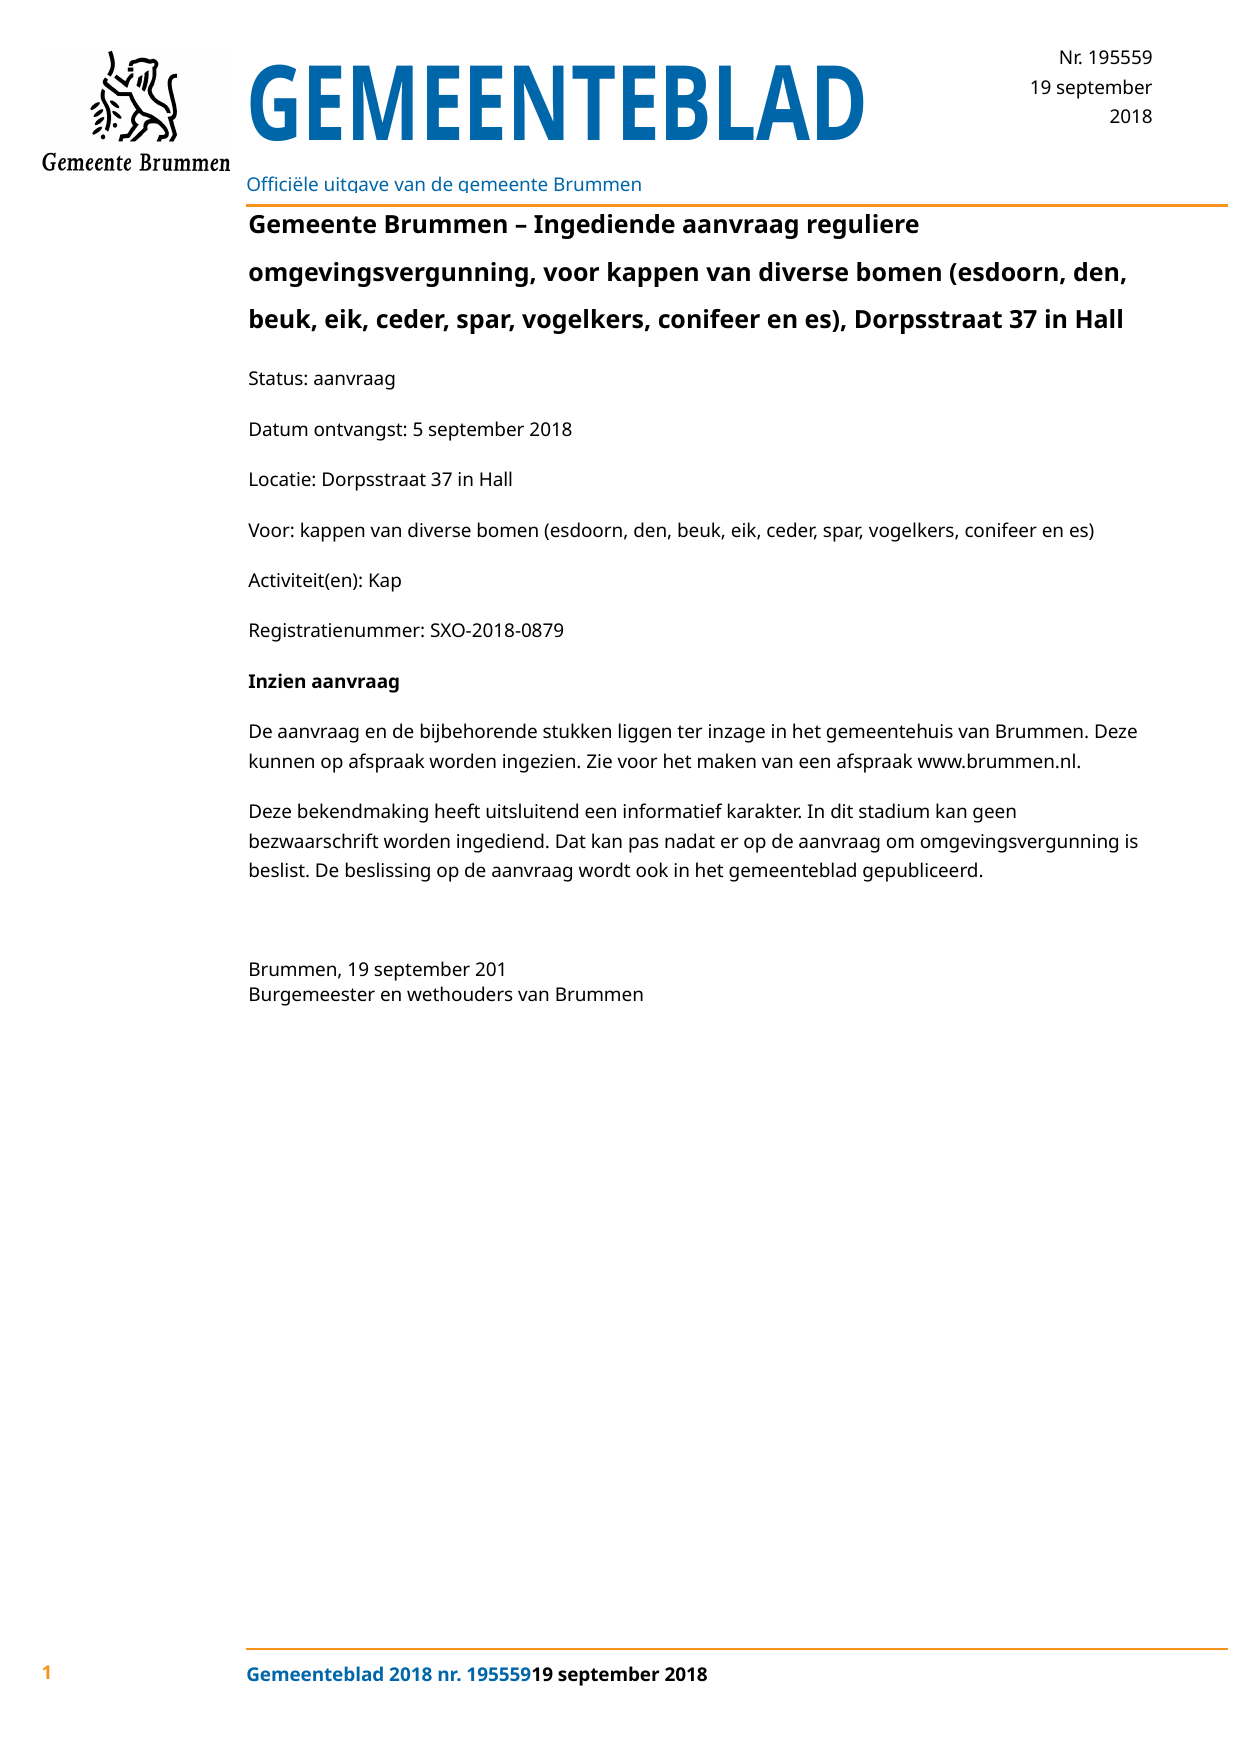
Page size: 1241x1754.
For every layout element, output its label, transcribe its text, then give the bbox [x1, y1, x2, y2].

text Registratienummer: SXO-2018-0879 [248, 618, 1152, 643]
text Activiteit(en): Kap [248, 567, 1152, 593]
text Deze bekendmaking heeft uitsluitend een informatief karakter. In dit stadium kan geen bezwaarschrift worden ingediend. Dat kan pas nadat er op de aanvraag om omgevingsvergunning is beslist. De beslissing op de aanvraag wordt ook in het gemeenteblad gepubliceerd. [248, 798, 1152, 883]
text Burgemeester en wethouders van Brummen [248, 982, 1152, 1007]
text Datum ontvangst: 5 september 2018 [248, 416, 1152, 442]
text Brummen, 19 september 201 [248, 956, 1152, 982]
text Gemeente Brummen – Ingediende aanvraag reguliere omgevingsvergunning, voor kappen van diverse bomen (esdoorn, den, beuk, eik, ceder, spar, vogelkers, conifeer en es), Dorpsstraat 37 in Hall [248, 207, 1152, 336]
text De aanvraag en de bijbehorende stukken liggen ter inzage in het gemeentehuis van Brummen. Deze kunnen op afspraak worden ingezien. Zie voor het maken van een afspraak www.brummen.nl. [248, 718, 1152, 774]
text Voor: kappen van diverse bomen (esdoorn, den, beuk, eik, ceder, spar, vogelkers, conifeer en es) [248, 517, 1152, 542]
text Status: aanvraag [248, 366, 1152, 391]
text Inzien aanvraag [248, 668, 1152, 694]
picture [41, 47, 231, 172]
text Locatie: Dorpsstraat 37 in Hall [248, 466, 1152, 492]
